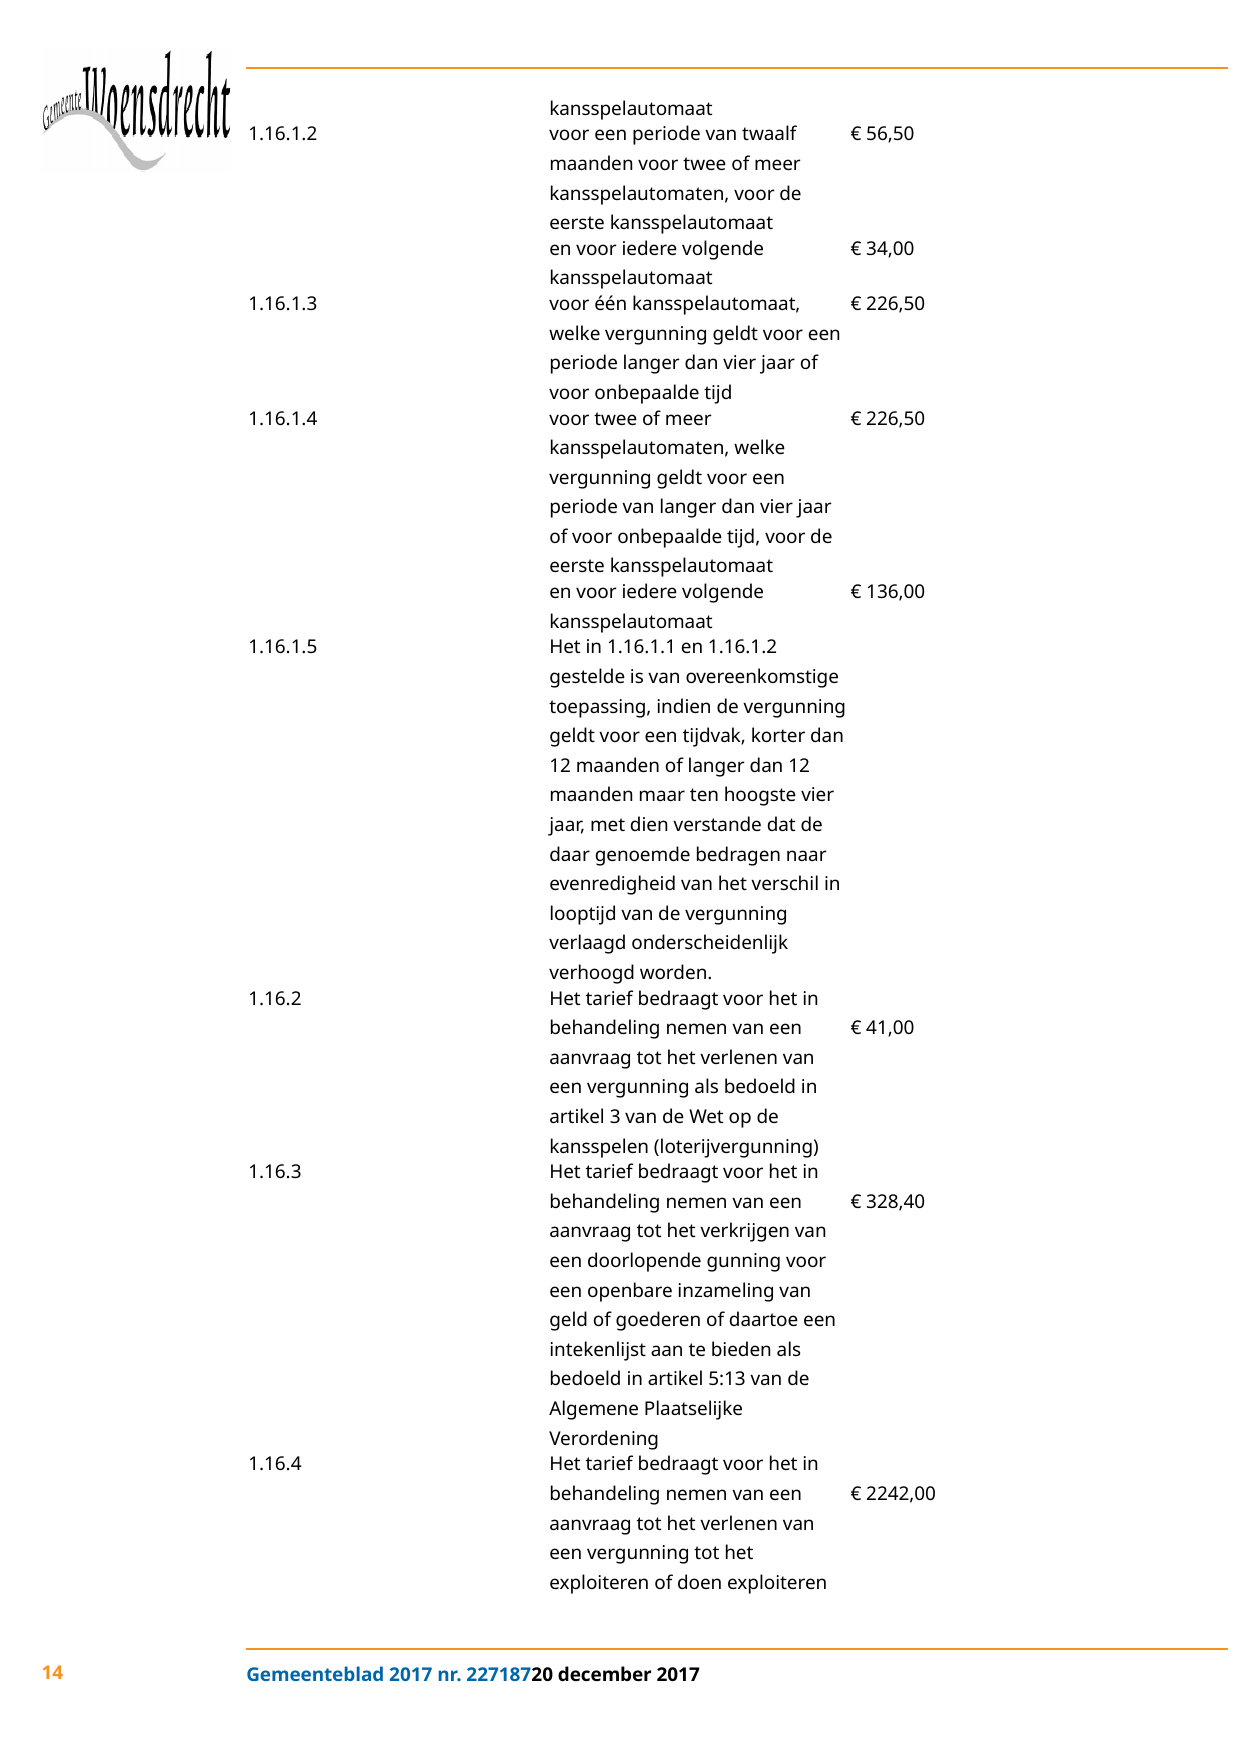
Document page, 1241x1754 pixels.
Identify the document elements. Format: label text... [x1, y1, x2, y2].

table_cell en voor iedere volgende kansspelautomaat [549, 579, 850, 634]
table_cell € 136,00 [850, 579, 1152, 634]
table_cell € 2242,00 [850, 1451, 1152, 1594]
table_cell 1.16.1.3 [248, 290, 549, 405]
table_cell [248, 95, 549, 121]
table_cell Het tarief bedraagt voor het in behandeling nemen van een aanvraag tot het verlenen van een vergunning tot het exploiteren of doen exploiteren [549, 1451, 850, 1594]
table_cell € 226,50 [850, 290, 1152, 405]
table_cell 1.16.1.2 [248, 121, 549, 290]
table_cell € 56,50 [850, 121, 1152, 235]
table_cell kansspelautomaat [549, 95, 850, 121]
table_cell voor één kansspelautomaat, welke vergunning geldt voor een periode langer dan vier jaar of voor onbepaalde tijd [549, 290, 850, 405]
table_cell 1.16.1.5 [248, 634, 549, 985]
table_cell 1.16.3 [248, 1159, 549, 1451]
table_cell [850, 95, 1152, 121]
table_cell Het tarief bedraagt voor het in behandeling nemen van een aanvraag tot het verlenen van een vergunning als bedoeld in artikel 3 van de Wet op de kansspelen (loterijvergunning) [549, 985, 850, 1158]
table_cell € 226,50 [850, 405, 1152, 578]
table_cell 1.16.1.4 [248, 405, 549, 634]
table_cell voor een periode van twaalf maanden voor twee of meer kansspelautomaten, voor de eerste kansspelautomaat [549, 121, 850, 235]
table_cell € 34,00 [850, 235, 1152, 290]
picture [41, 47, 231, 172]
table_cell € 328,40 [850, 1159, 1152, 1451]
table_cell € 41,00 [850, 985, 1152, 1158]
table_cell Het in 1.16.1.1 en 1.16.1.2 gestelde is van overeenkomstige toepassing, indien de vergunning geldt voor een tijdvak, korter dan 12 maanden of langer dan 12 maanden maar ten hoogste vier jaar, met dien verstande dat de daar genoemde bedragen naar evenredigheid van het verschil in looptijd van de vergunning verlaagd onderscheidenlijk verhoogd worden. [549, 634, 850, 985]
table_cell voor twee of meer kansspelautomaten, welke vergunning geldt voor een periode van langer dan vier jaar of voor onbepaalde tijd, voor de eerste kansspelautomaat [549, 405, 850, 578]
table_cell en voor iedere volgende kansspelautomaat [549, 235, 850, 290]
table_cell 1.16.2 [248, 985, 549, 1158]
table_cell [850, 634, 1152, 985]
table_cell 1.16.4 [248, 1451, 549, 1594]
table_cell Het tarief bedraagt voor het in behandeling nemen van een aanvraag tot het verkrijgen van een doorlopende gunning voor een openbare inzameling van geld of goederen of daartoe een intekenlijst aan te bieden als bedoeld in artikel 5:13 van de Algemene Plaatselijke Verordening [549, 1159, 850, 1451]
